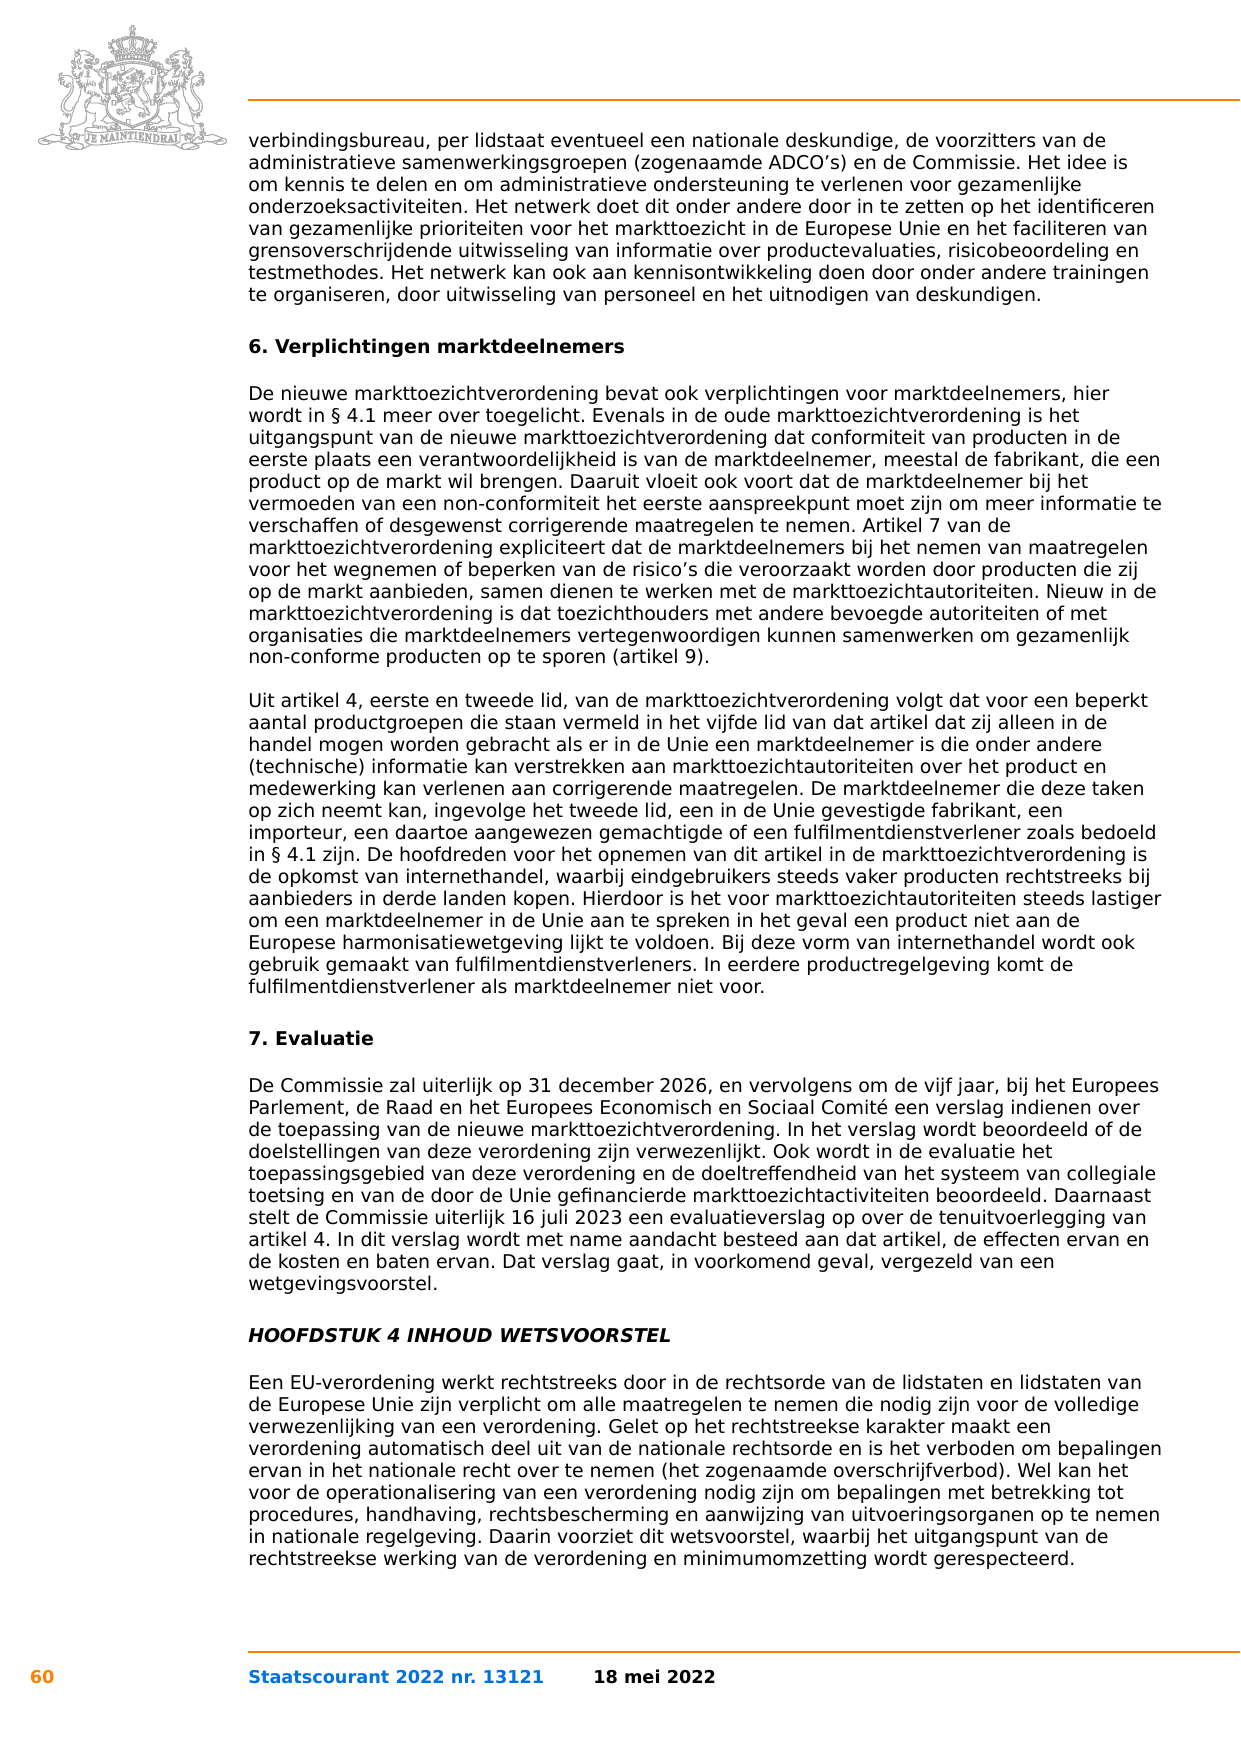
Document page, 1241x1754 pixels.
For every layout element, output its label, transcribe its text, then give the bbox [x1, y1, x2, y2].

subtitle HOOFDSTUK 4 INHOUD WETSVOORSTEL [248, 1325, 1163, 1347]
text Een EU-verordening werkt rechtstreeks door in de rechtsorde van de lidstaten en lidstaten van de Europese Unie zijn verplicht om alle maatregelen te nemen die nodig zijn voor de volledige verwezenlijking van een verordening. Gelet op het rechtstreekse karakter maakt een verordening automatisch deel uit van de nationale rechtsorde en is het verboden om bepalingen ervan in het nationale recht over te nemen (het zogenaamde overschrijfverbod). Wel kan het voor de operationalisering van een verordening nodig zijn om bepalingen met betrekking tot procedures, handhaving, rechtsbescherming en aanwijzing van uitvoeringsorganen op te nemen in nationale regelgeving. Daarin voorziet dit wetsvoorstel, waarbij het uitgangspunt van de rechtstreekse werking van de verordening en minimumomzetting wordt gerespecteerd. [248, 1372, 1163, 1569]
subtitle 7. Evaluatie [248, 1028, 1163, 1050]
text verbindingsbureau, per lidstaat eventueel een nationale deskundige, de voorzitters van de administratieve samenwerkingsgroepen (zogenaamde ADCO’s) en de Commissie. Het idee is om kennis te delen en om administratieve ondersteuning te verlenen voor gezamenlijke onderzoeksactiviteiten. Het netwerk doet dit onder andere door in te zetten op het identificeren van gezamenlijke prioriteiten voor het markttoezicht in de Europese Unie en het faciliteren van grensoverschrijdende uitwisseling van informatie over productevaluaties, risicobeoordeling en testmethodes. Het netwerk kan ook aan kennisontwikkeling doen door onder andere trainingen te organiseren, door uitwisseling van personeel en het uitnodigen van deskundigen. [248, 130, 1163, 306]
text Uit artikel 4, eerste en tweede lid, van de markttoezichtverordening volgt dat voor een beperkt aantal productgroepen die staan vermeld in het vijfde lid van dat artikel dat zij alleen in de handel mogen worden gebracht als er in de Unie een marktdeelnemer is die onder andere (technische) informatie kan verstrekken aan markttoezichtautoriteiten over het product en medewerking kan verlenen aan corrigerende maatregelen. De marktdeelnemer die deze taken op zich neemt kan, ingevolge het tweede lid, een in de Unie gevestigde fabrikant, een importeur, een daartoe aangewezen gemachtigde of een fulfilmentdienstverlener zoals bedoeld in § 4.1 zijn. De hoofdreden voor het opnemen van dit artikel in de markttoezichtverordening is de opkomst van internethandel, waarbij eindgebruikers steeds vaker producten rechtstreeks bij aanbieders in derde landen kopen. Hierdoor is het voor markttoezichtautoriteiten steeds lastiger om een marktdeelnemer in de Unie aan te spreken in het geval een product niet aan de Europese harmonisatiewetgeving lijkt te voldoen. Bij deze vorm van internethandel wordt ook gebruik gemaakt van fulfilmentdienstverleners. In eerdere productregelgeving komt de fulfilmentdienstverlener als marktdeelnemer niet voor. [248, 690, 1163, 998]
picture [38, 25, 227, 150]
text De nieuwe markttoezichtverordening bevat ook verplichtingen voor marktdeelnemers, hier wordt in § 4.1 meer over toegelicht. Evenals in de oude markttoezichtverordening is het uitgangspunt van de nieuwe markttoezichtverordening dat conformiteit van producten in de eerste plaats een verantwoordelijkheid is van de marktdeelnemer, meestal de fabrikant, die een product op de markt wil brengen. Daaruit vloeit ook voort dat de marktdeelnemer bij het vermoeden van een non-conformiteit het eerste aanspreekpunt moet zijn om meer informatie te verschaffen of desgewenst corrigerende maatregelen te nemen. Artikel 7 van de markttoezichtverordening expliciteert dat de marktdeelnemers bij het nemen van maatregelen voor het wegnemen of beperken van de risico’s die veroorzaakt worden door producten die zij op de markt aanbieden, samen dienen te werken met de markttoezichtautoriteiten. Nieuw in de markttoezichtverordening is dat toezichthouders met andere bevoegde autoriteiten of met organisaties die marktdeelnemers vertegenwoordigen kunnen samenwerken om gezamenlijk non-conforme producten op te sporen (artikel 9). [248, 383, 1163, 668]
text De Commissie zal uiterlijk op 31 december 2026, en vervolgens om de vijf jaar, bij het Europees Parlement, de Raad en het Europees Economisch en Sociaal Comité een verslag indienen over de toepassing van de nieuwe markttoezichtverordening. In het verslag wordt beoordeeld of de doelstellingen van deze verordening zijn verwezenlijkt. Ook wordt in de evaluatie het toepassingsgebied van deze verordening en de doeltreffendheid van het systeem van collegiale toetsing en van de door de Unie gefinancierde markttoezichtactiviteiten beoordeeld. Daarnaast stelt de Commissie uiterlijk 16 juli 2023 een evaluatieverslag op over de tenuitvoerlegging van artikel 4. In dit verslag wordt met name aandacht besteed aan dat artikel, de effecten ervan en de kosten en baten ervan. Dat verslag gaat, in voorkomend geval, vergezeld van een wetgevingsvoorstel. [248, 1075, 1163, 1295]
subtitle 6. Verplichtingen marktdeelnemers [248, 336, 1163, 358]
